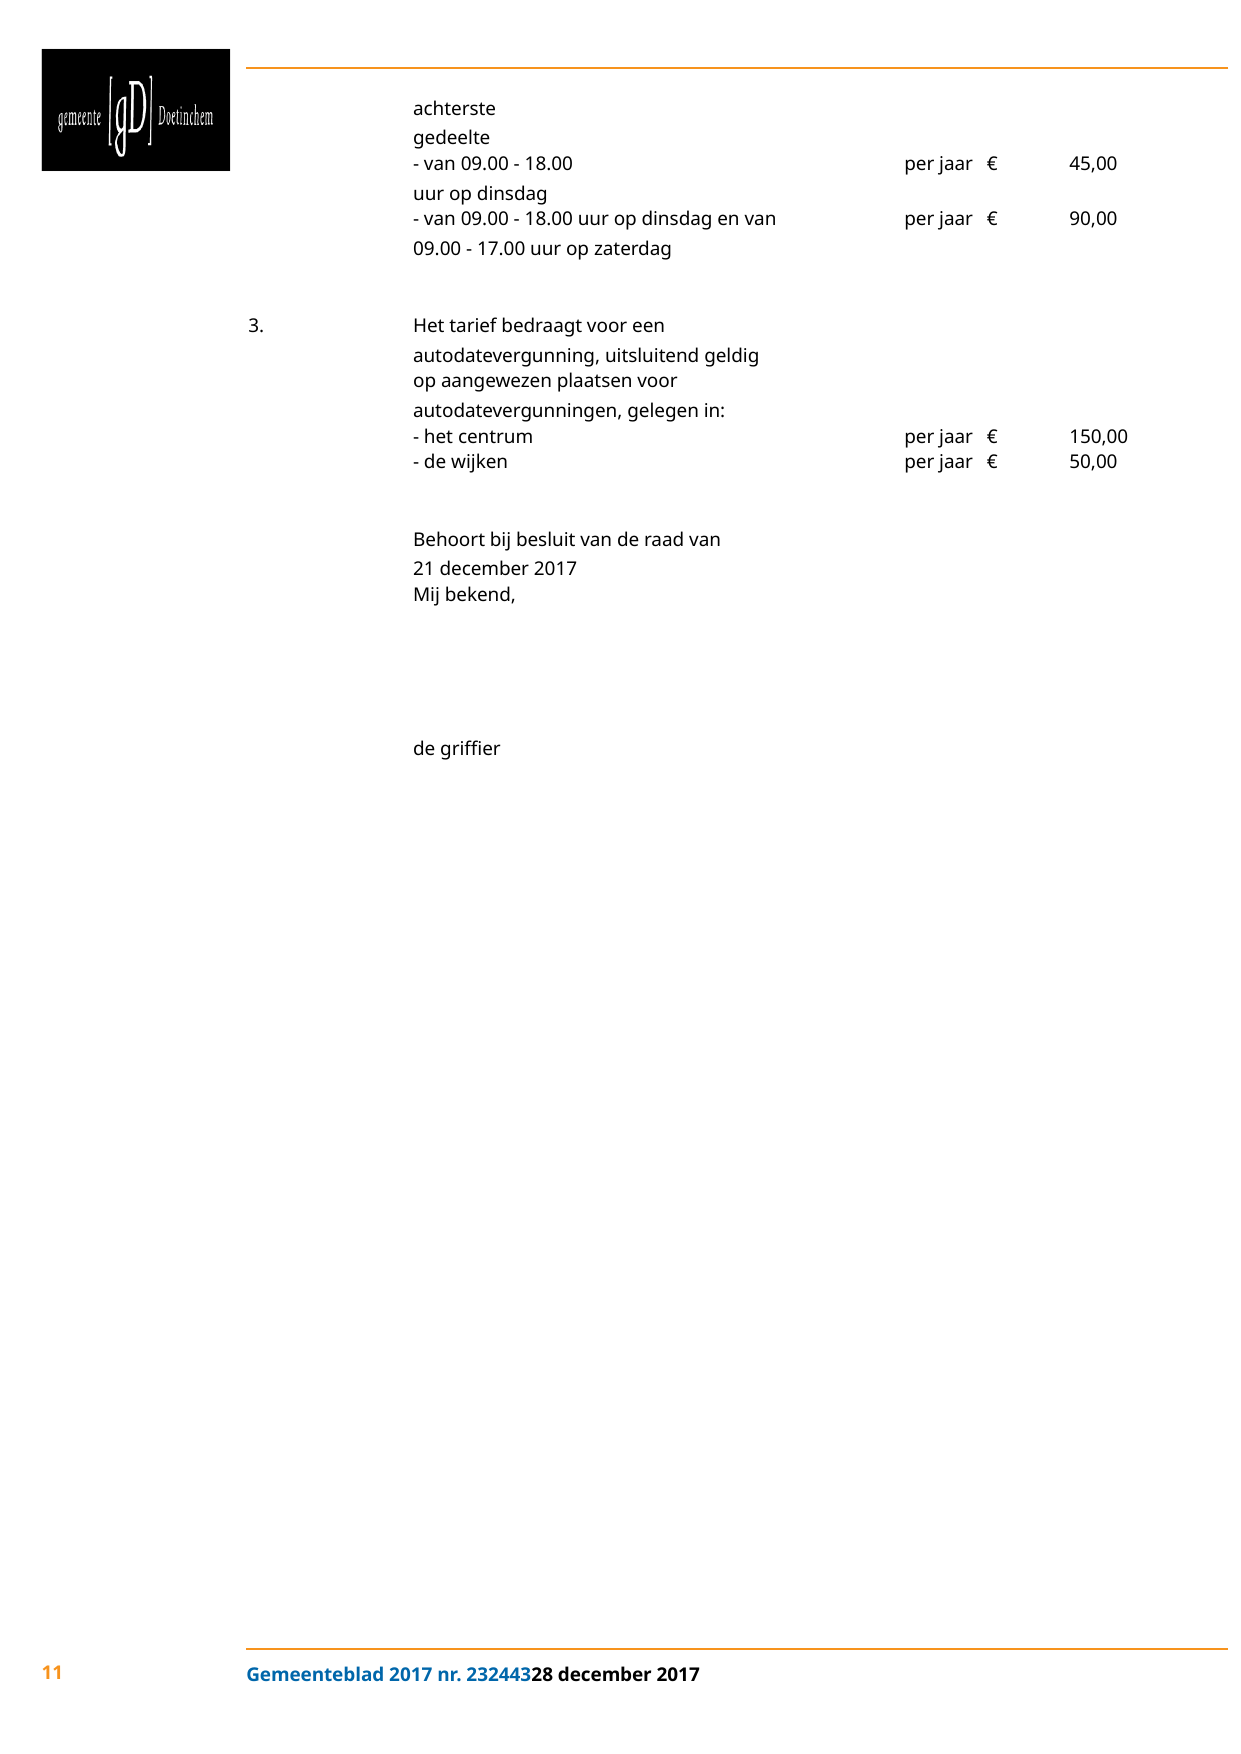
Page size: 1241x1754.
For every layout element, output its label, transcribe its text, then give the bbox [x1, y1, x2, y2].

table_cell [330, 449, 413, 474]
table_cell [248, 526, 330, 581]
table_cell [1069, 95, 1152, 150]
table_cell [739, 449, 822, 474]
table_cell [330, 633, 413, 658]
table_cell [413, 633, 574, 658]
table_cell [657, 286, 739, 312]
table_cell [248, 95, 330, 150]
table_cell [248, 261, 330, 286]
table_cell [248, 735, 330, 761]
table_cell [574, 581, 657, 607]
table_cell [904, 474, 987, 500]
table_cell [657, 684, 739, 710]
table_cell [822, 633, 904, 658]
table_cell [904, 658, 987, 684]
table_cell [1069, 261, 1152, 286]
table_cell [739, 684, 822, 710]
table_cell [330, 95, 413, 150]
table_cell [1069, 474, 1152, 500]
table_cell [248, 205, 330, 261]
table_cell [413, 474, 574, 500]
table_cell [413, 286, 574, 312]
table_cell [248, 474, 330, 500]
table_cell [574, 286, 657, 312]
table_cell [739, 150, 822, 205]
table_cell [1069, 312, 1152, 367]
table_cell [657, 607, 739, 632]
table_cell [248, 633, 330, 658]
table_cell [739, 735, 822, 761]
table_cell [739, 423, 822, 448]
table_cell [739, 500, 822, 526]
table_cell [330, 658, 413, 684]
table_cell achterste gedeelte [413, 95, 574, 150]
table_cell [330, 261, 413, 286]
picture [41, 47, 231, 172]
table_cell [574, 500, 657, 526]
table_cell [987, 286, 1069, 312]
table_cell [657, 710, 739, 735]
table_cell [739, 261, 822, 286]
table_cell [574, 150, 657, 205]
table_cell [904, 633, 987, 658]
table_cell Het tarief bedraagt voor een autodatevergunning, uitsluitend geldig [413, 312, 822, 367]
table_cell [248, 286, 330, 312]
table_cell [330, 286, 413, 312]
table_cell [248, 150, 330, 205]
table_cell [248, 710, 330, 735]
table_cell [657, 658, 739, 684]
table_cell [657, 500, 739, 526]
table_cell [248, 684, 330, 710]
table_cell [987, 95, 1069, 150]
table_cell [739, 710, 822, 735]
table_cell 90,00 [1069, 205, 1152, 261]
table_cell 150,00 [1069, 423, 1152, 448]
table_cell [822, 684, 904, 710]
table_cell [739, 607, 822, 632]
table_cell [574, 607, 657, 632]
table_cell [987, 500, 1069, 526]
table_cell [330, 500, 413, 526]
table_cell [574, 95, 657, 150]
table_cell [248, 607, 330, 632]
table_cell [574, 710, 657, 735]
table_cell [330, 526, 413, 581]
table_cell [739, 286, 822, 312]
table_cell - van 09.00 - 18.00 uur op dinsdag [413, 150, 574, 205]
table_cell [413, 261, 574, 286]
table_cell [987, 607, 1069, 632]
table_cell 50,00 [1069, 449, 1152, 474]
table_cell [904, 95, 987, 150]
table_cell [904, 735, 987, 761]
table_cell [904, 684, 987, 710]
table_cell [1069, 684, 1152, 710]
table_cell [657, 633, 739, 658]
table_cell [987, 581, 1069, 607]
table_cell [657, 581, 739, 607]
table_cell [330, 423, 413, 448]
table_cell [987, 710, 1069, 735]
table_cell [987, 684, 1069, 710]
table_cell [248, 368, 330, 423]
table_cell [739, 95, 822, 150]
table_cell [739, 658, 822, 684]
table_cell [822, 607, 904, 632]
table_cell [987, 735, 1069, 761]
table_cell [574, 735, 657, 761]
table_cell [822, 474, 904, 500]
table_cell [822, 368, 904, 423]
table_cell [413, 658, 574, 684]
table_cell [822, 95, 904, 150]
table_cell [657, 150, 739, 205]
table_cell [822, 735, 904, 761]
table_cell [904, 710, 987, 735]
table_cell - de wijken [413, 449, 574, 474]
table_cell [657, 95, 739, 150]
table_cell [904, 261, 987, 286]
table_cell [987, 261, 1069, 286]
table_cell [330, 710, 413, 735]
table_cell [987, 312, 1069, 367]
table_cell [739, 633, 822, 658]
table_cell [248, 423, 330, 448]
table_cell [330, 607, 413, 632]
table_cell [574, 423, 657, 448]
table_cell € [987, 150, 1069, 205]
table_cell [987, 474, 1069, 500]
table_cell [987, 633, 1069, 658]
table_cell [822, 261, 904, 286]
table_cell [330, 581, 413, 607]
table_cell per jaar [904, 150, 987, 205]
table_cell per jaar [904, 205, 987, 261]
table_cell [248, 658, 330, 684]
table_cell per jaar [904, 423, 987, 448]
table_cell € [987, 449, 1069, 474]
table_cell [413, 710, 574, 735]
table_cell [987, 526, 1069, 581]
table_cell [739, 526, 822, 581]
table_cell Mij bekend, [413, 581, 574, 607]
table_cell [574, 474, 657, 500]
table_cell [1069, 735, 1152, 761]
table_cell [330, 735, 413, 761]
table_cell [657, 261, 739, 286]
table_cell [1069, 658, 1152, 684]
table_cell [657, 735, 739, 761]
table_cell [822, 500, 904, 526]
table_cell [1069, 526, 1152, 581]
table_cell [413, 684, 574, 710]
table_cell - het centrum [413, 423, 574, 448]
table_cell [822, 710, 904, 735]
table_cell 45,00 [1069, 150, 1152, 205]
table_cell [330, 205, 413, 261]
table_cell [248, 500, 330, 526]
table_cell [904, 312, 987, 367]
table_cell [330, 312, 413, 367]
table_cell [413, 607, 574, 632]
table_cell [657, 474, 739, 500]
table_cell per jaar [904, 449, 987, 474]
table_cell [822, 423, 904, 448]
table_cell [574, 261, 657, 286]
table_cell [822, 658, 904, 684]
table_cell [248, 449, 330, 474]
table_cell [574, 449, 657, 474]
table_cell [904, 286, 987, 312]
table_cell [904, 500, 987, 526]
table_cell [330, 684, 413, 710]
table_cell [739, 581, 822, 607]
table_cell op aangewezen plaatsen voor autodatevergunningen, gelegen in: [413, 368, 822, 423]
table_cell [657, 423, 739, 448]
table_cell [904, 368, 987, 423]
table_cell [904, 581, 987, 607]
table_cell [574, 633, 657, 658]
table_cell [822, 449, 904, 474]
table_cell Behoort bij besluit van de raad van 21 december 2017 [413, 526, 739, 581]
table_cell [904, 526, 987, 581]
table_cell [822, 286, 904, 312]
table_cell € [987, 205, 1069, 261]
table_cell [657, 449, 739, 474]
table_cell [822, 526, 904, 581]
table_cell [1069, 286, 1152, 312]
table_cell [330, 150, 413, 205]
table_cell [1069, 633, 1152, 658]
table_cell [904, 607, 987, 632]
table_cell [822, 581, 904, 607]
table_cell [1069, 500, 1152, 526]
table_cell [330, 368, 413, 423]
table_cell 3. [248, 312, 330, 367]
table_cell [739, 474, 822, 500]
table_cell [987, 368, 1069, 423]
table_cell [1069, 581, 1152, 607]
table_cell [330, 474, 413, 500]
table_cell [822, 205, 904, 261]
table_cell - van 09.00 - 18.00 uur op dinsdag en van 09.00 - 17.00 uur op zaterdag [413, 205, 822, 261]
table_cell [822, 312, 904, 367]
table_cell [248, 581, 330, 607]
table_cell [987, 658, 1069, 684]
table_cell [1069, 368, 1152, 423]
table_cell [574, 684, 657, 710]
table_cell [1069, 607, 1152, 632]
table_cell € [987, 423, 1069, 448]
table_cell [1069, 710, 1152, 735]
table_cell [574, 658, 657, 684]
table_cell de griffier [413, 735, 574, 761]
table_cell [413, 500, 574, 526]
table_cell [822, 150, 904, 205]
